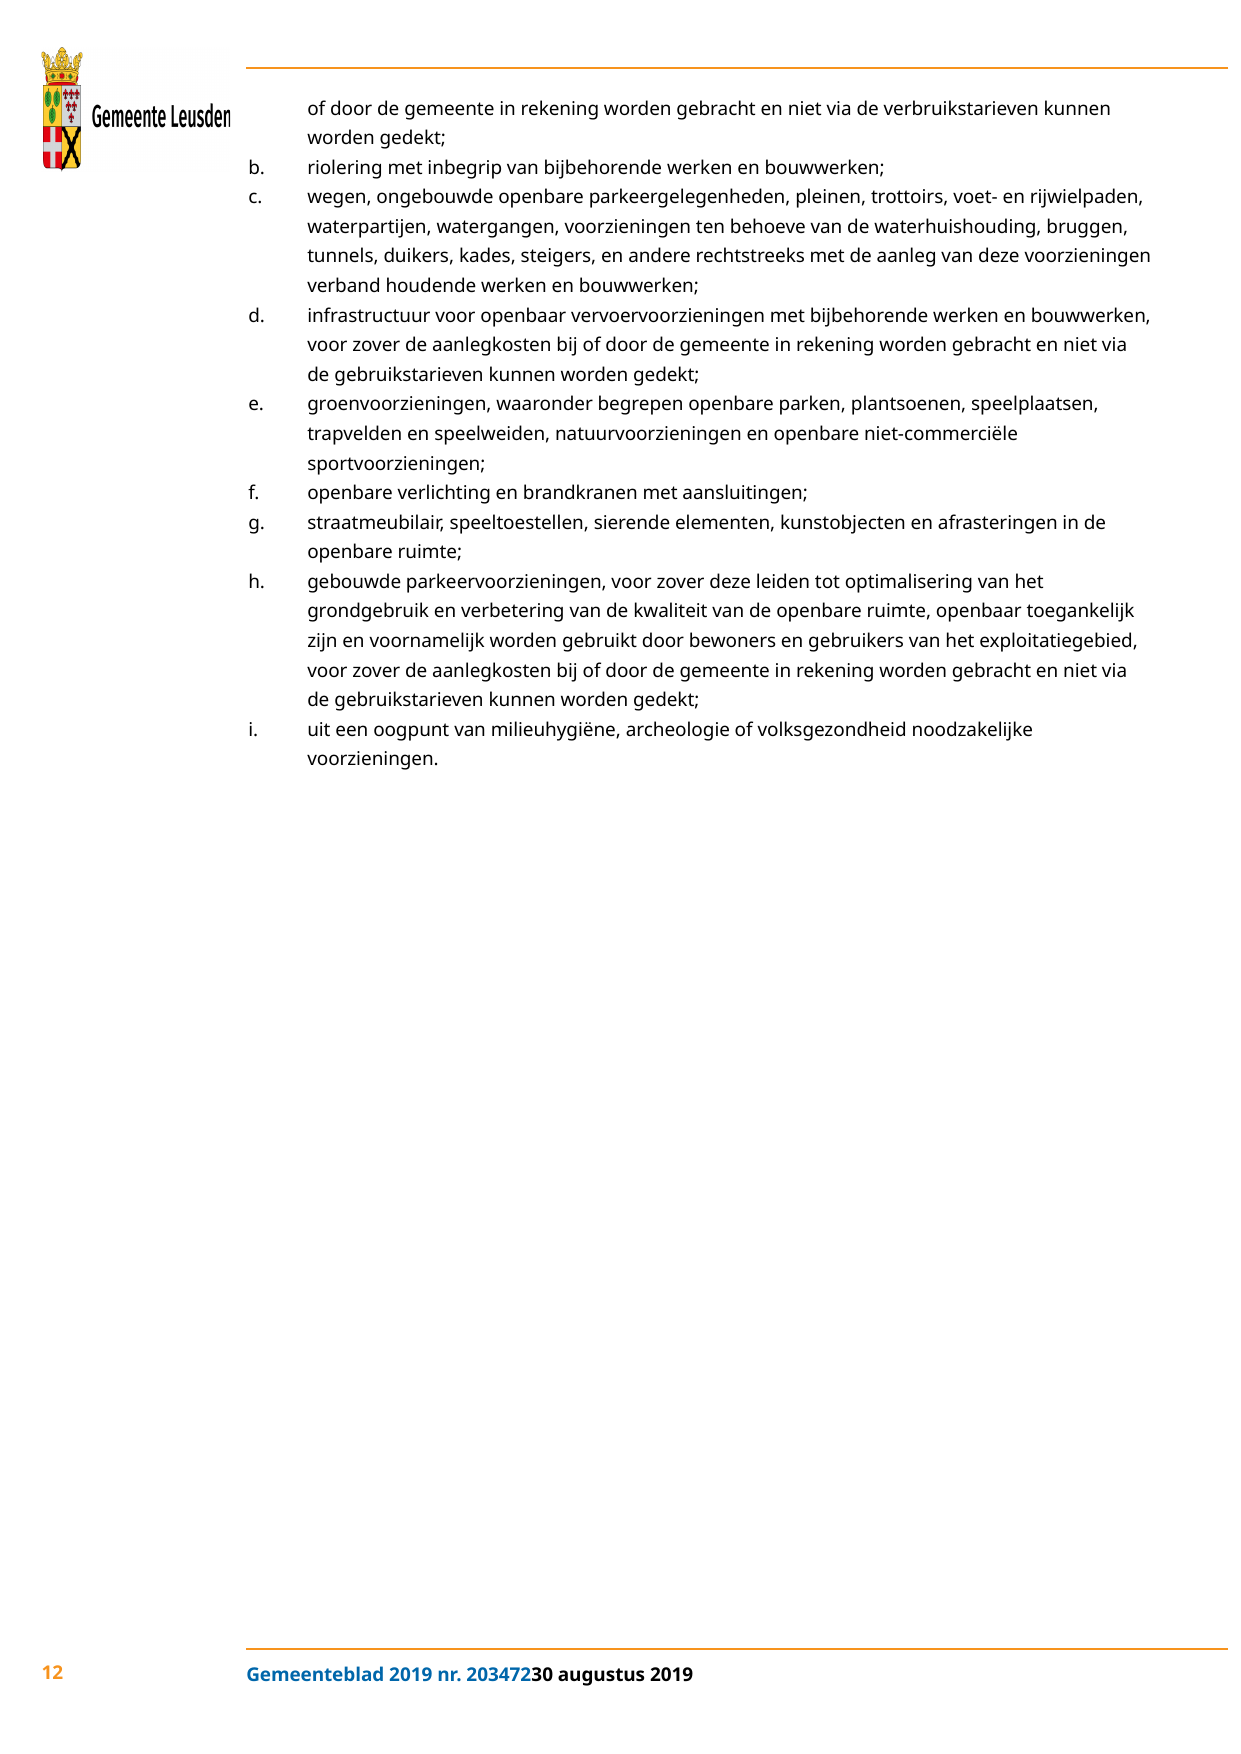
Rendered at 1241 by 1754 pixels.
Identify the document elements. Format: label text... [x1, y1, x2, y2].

list wegen, ongebouwde openbare parkeergelegenheden, pleinen, trottoirs, voet- en rijwielpaden, waterpartijen, watergangen, voorzieningen ten behoeve van de waterhuishouding, bruggen, tunnels, duikers, kades, steigers, en andere rechtstreeks met de aanleg van deze voorzieningen verband houdende werken en bouwwerken; [248, 183, 1152, 298]
list openbare verlichting en brandkranen met aansluitingen; [248, 479, 1152, 505]
list uit een oogpunt van milieuhygiëne, archeologie of volksgezondheid noodzakelijke voorzieningen. [248, 716, 1152, 771]
list gebouwde parkeervoorzieningen, voor zover deze leiden tot optimalisering van het grondgebruik en verbetering van de kwaliteit van de openbare ruimte, openbaar toegankelijk zijn en voornamelijk worden gebruikt door bewoners en gebruikers van het exploitatiegebied, voor zover de aanlegkosten bij of door de gemeente in rekening worden gebracht en niet via de gebruikstarieven kunnen worden gedekt; [248, 568, 1152, 712]
picture [41, 47, 231, 172]
list infrastructuur voor openbaar vervoervoorzieningen met bijbehorende werken en bouwwerken, voor zover de aanlegkosten bij of door de gemeente in rekening worden gebracht en niet via de gebruikstarieven kunnen worden gedekt; [248, 302, 1152, 387]
list straatmeubilair, speeltoestellen, sierende elementen, kunstobjecten en afrasteringen in de openbare ruimte; [248, 509, 1152, 564]
list of door de gemeente in rekening worden gebracht en niet via de verbruikstarieven kunnen worden gedekt; [248, 95, 1152, 150]
list groenvoorzieningen, waaronder begrepen openbare parken, plantsoenen, speelplaatsen, trapvelden en speelweiden, natuurvoorzieningen en openbare niet-commerciële sportvoorzieningen; [248, 391, 1152, 476]
list riolering met inbegrip van bijbehorende werken en bouwwerken; [248, 154, 1152, 180]
